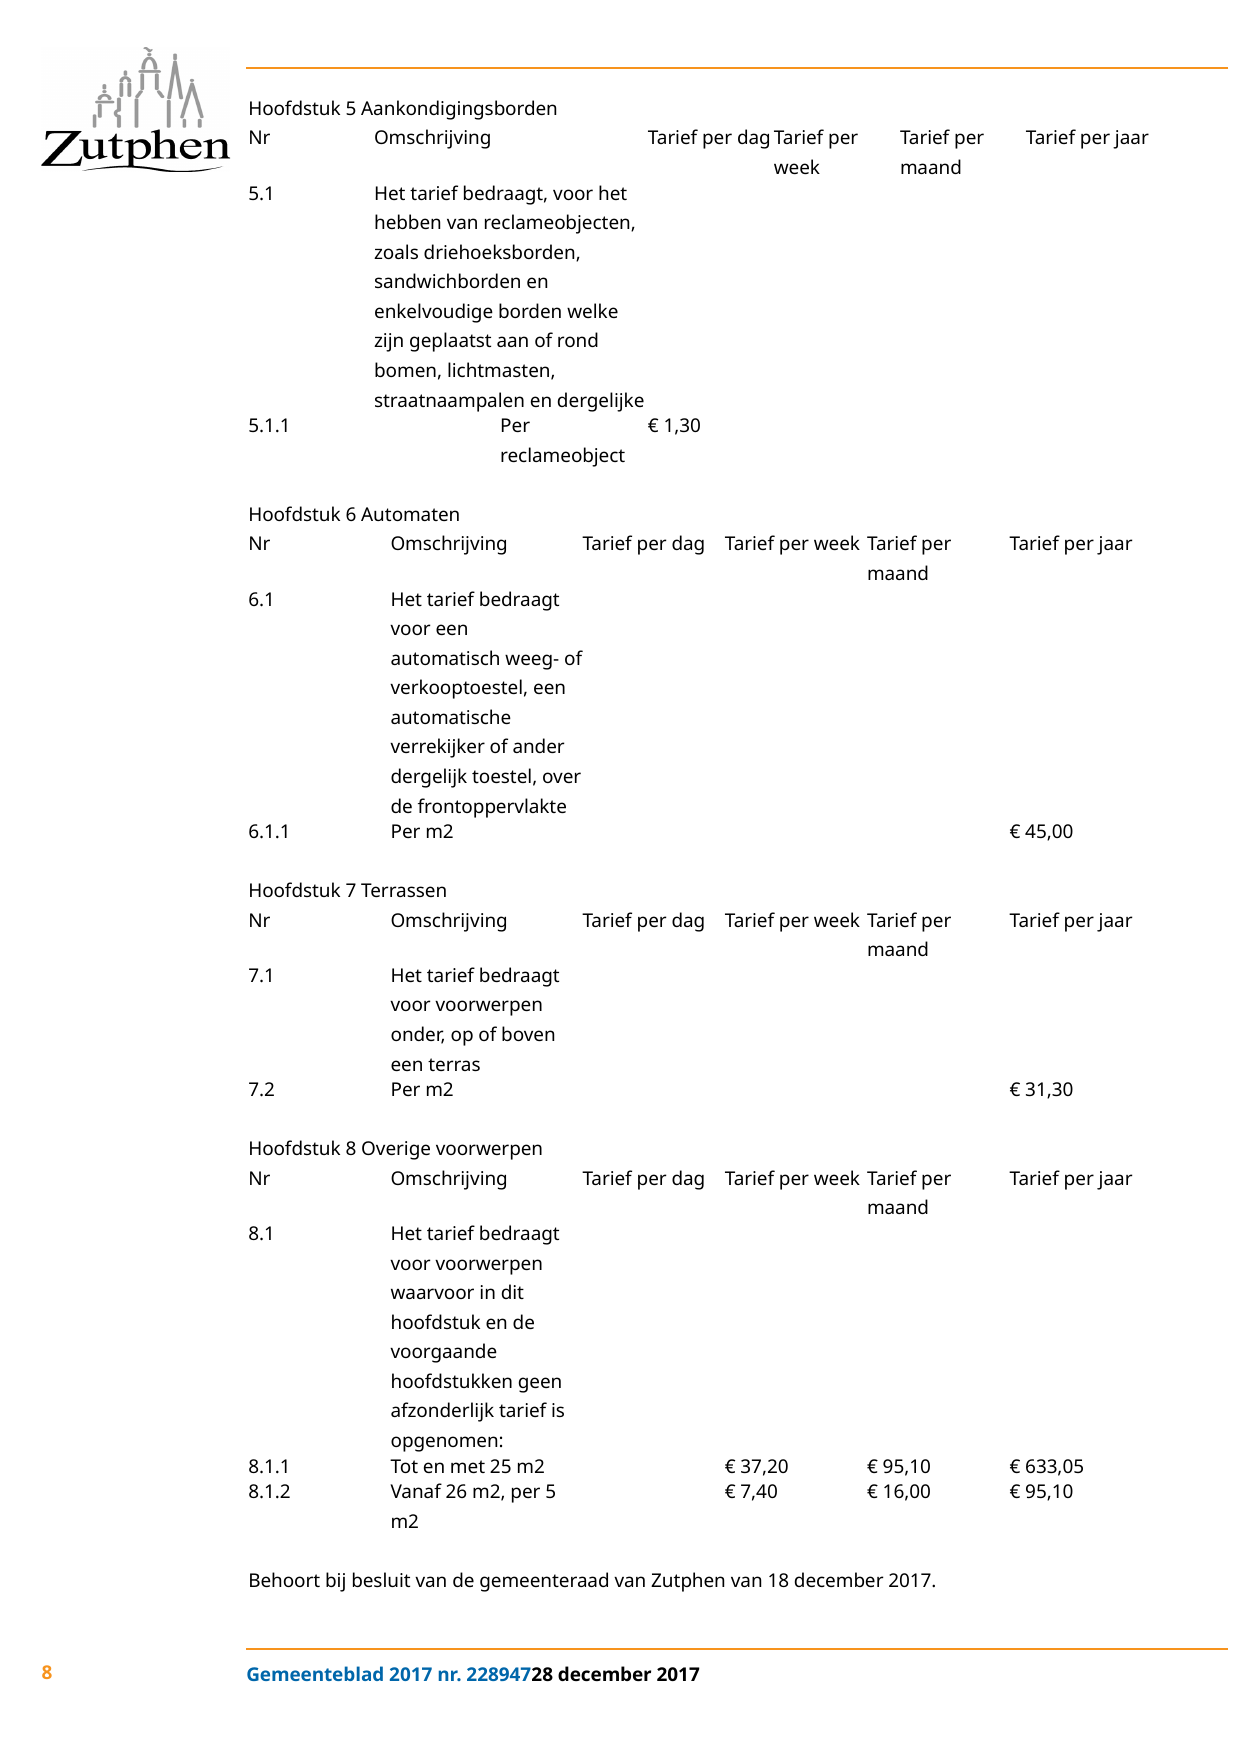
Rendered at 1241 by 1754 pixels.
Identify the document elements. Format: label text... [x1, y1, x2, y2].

table_header Nr [248, 125, 374, 180]
table_cell 6.1 [248, 586, 390, 818]
table_header Nr [248, 1165, 390, 1220]
table_cell 8.1 [248, 1220, 390, 1453]
table_header Tarief per maand [867, 1165, 1009, 1220]
table_cell [1026, 413, 1152, 468]
text Hoofdstuk 8 Overige voorwerpen [248, 1135, 1152, 1161]
table_header Tarief per jaar [1009, 1165, 1152, 1220]
table_cell Het tarief bedraagt voor een automatisch weeg- of verkooptoestel, een automatische verrekijker of ander dergelijk toestel, over de frontoppervlakte [390, 586, 582, 818]
table_header Tarief per week [725, 530, 867, 586]
table_cell Tot en met 25 m2 [390, 1453, 582, 1479]
table_cell 7.1 [248, 962, 390, 1077]
table_cell Per reclameobject [500, 413, 648, 468]
table_header Tarief per week [725, 1165, 867, 1220]
table_header Omschrijving [390, 1165, 582, 1220]
table_cell € 16,00 [867, 1479, 1009, 1534]
table_cell [582, 962, 724, 1077]
table_cell [900, 180, 1026, 413]
table_cell € 31,30 [1009, 1077, 1152, 1102]
table_header Tarief per maand [900, 125, 1026, 180]
table_cell [1009, 586, 1152, 818]
table_header Tarief per week [725, 907, 867, 962]
table_header Tarief per dag [582, 1165, 724, 1220]
table_cell Per m2 [390, 1077, 582, 1102]
table_cell [867, 962, 1009, 1077]
table_cell 5.1 [248, 180, 374, 413]
table_cell [900, 413, 1026, 468]
table_cell [648, 180, 774, 413]
table_cell Per m2 [390, 819, 582, 844]
table_header Tarief per week [774, 125, 900, 180]
table_header Tarief per jaar [1009, 530, 1152, 586]
table_cell [582, 1453, 724, 1479]
table_cell [774, 413, 900, 468]
table_cell Het tarief bedraagt voor voorwerpen waarvoor in dit hoofdstuk en de voorgaande hoofdstukken geen afzonderlijk tarief is opgenomen: [390, 1220, 582, 1453]
table_cell € 95,10 [1009, 1479, 1152, 1534]
text Behoort bij besluit van de gemeenteraad van Zutphen van 18 december 2017. [248, 1567, 1152, 1592]
table_cell Vanaf 26 m2, per 5 m2 [390, 1479, 582, 1534]
table_header Tarief per dag [582, 907, 724, 962]
table_cell [725, 962, 867, 1077]
table_cell € 7,40 [725, 1479, 867, 1534]
table_header Tarief per dag [648, 125, 774, 180]
table_cell 8.1.1 [248, 1453, 390, 1479]
table_header Nr [248, 907, 390, 962]
table_header Tarief per maand [867, 907, 1009, 962]
table_cell [725, 1220, 867, 1453]
table_header Omschrijving [390, 907, 582, 962]
table_header Tarief per dag [582, 530, 724, 586]
table_cell Het tarief bedraagt voor voorwerpen onder, op of boven een terras [390, 962, 582, 1077]
table_cell € 633,05 [1009, 1453, 1152, 1479]
table_cell 8.1.2 [248, 1479, 390, 1534]
table_cell [582, 819, 724, 844]
table_cell [867, 1077, 1009, 1102]
table_header Tarief per maand [867, 530, 1009, 586]
table_cell [582, 1077, 724, 1102]
table_header Omschrijving [374, 125, 648, 180]
table_cell [582, 586, 724, 818]
table_cell € 45,00 [1009, 819, 1152, 844]
table_cell [582, 1479, 724, 1534]
table_cell [867, 586, 1009, 818]
table_cell [1009, 962, 1152, 1077]
table_cell € 1,30 [648, 413, 774, 468]
table_cell [774, 180, 900, 413]
table_cell € 37,20 [725, 1453, 867, 1479]
text Hoofdstuk 7 Terrassen [248, 877, 1152, 903]
picture [41, 47, 231, 172]
table_cell [582, 1220, 724, 1453]
table_cell [725, 819, 867, 844]
table_cell [1026, 180, 1152, 413]
text Hoofdstuk 5 Aankondigingsborden [248, 95, 1152, 121]
table_cell € 95,10 [867, 1453, 1009, 1479]
table_header Omschrijving [390, 530, 582, 586]
table_header Tarief per jaar [1026, 125, 1152, 180]
table_cell [725, 1077, 867, 1102]
table_cell [1009, 1220, 1152, 1453]
table_cell [725, 586, 867, 818]
table_cell 6.1.1 [248, 819, 390, 844]
table_cell 7.2 [248, 1077, 390, 1102]
text Hoofdstuk 6 Automaten [248, 501, 1152, 526]
table_cell 5.1.1 [248, 413, 500, 468]
table_cell Het tarief bedraagt, voor het hebben van reclameobjecten, zoals driehoeksborden, sandwichborden en enkelvoudige borden welke zijn geplaatst aan of rond bomen, lichtmasten, straatnaampalen en dergelijke [374, 180, 648, 413]
table_header Tarief per jaar [1009, 907, 1152, 962]
table_cell [867, 819, 1009, 844]
table_header Nr [248, 530, 390, 586]
table_cell [867, 1220, 1009, 1453]
